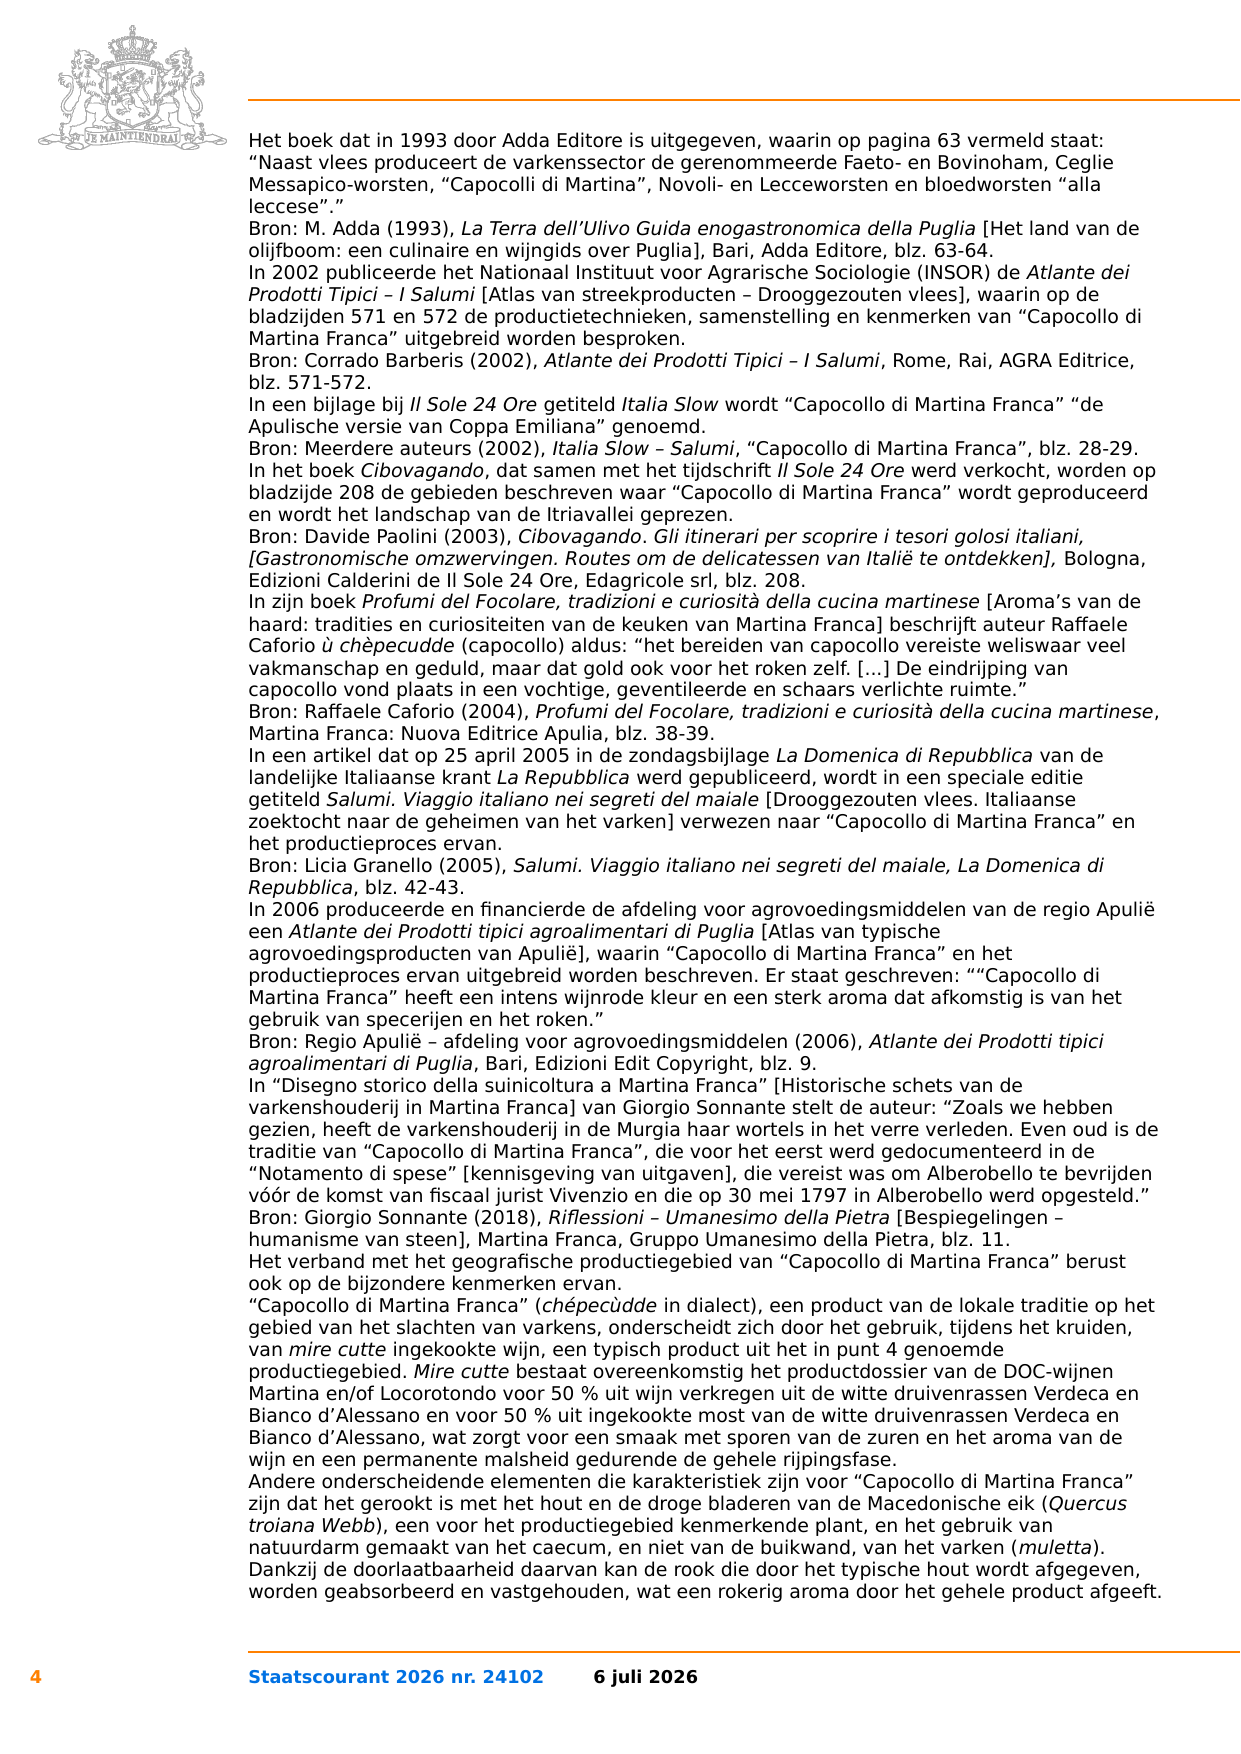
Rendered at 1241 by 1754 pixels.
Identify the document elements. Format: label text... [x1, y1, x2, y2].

picture [38, 25, 227, 150]
text Bron: Raffaele Caforio (2004), Profumi del Focolare, tradizioni e curiosità della cucina martinese, Martina Franca: Nuova Editrice Apulia, blz. 38-39. [248, 701, 1163, 745]
text Het verband met het geografische productiegebied van “Capocollo di Martina Franca” berust ook op de bijzondere kenmerken ervan. [248, 1251, 1163, 1295]
text In 2002 publiceerde het Nationaal Instituut voor Agrarische Sociologie (INSOR) de Atlante dei Prodotti Tipici – I Salumi [Atlas van streekproducten – Drooggezouten vlees], waarin op de bladzijden 571 en 572 de productietechnieken, samenstelling en kenmerken van “Capocollo di Martina Franca” uitgebreid worden besproken. [248, 262, 1163, 350]
text In “Disegno storico della suinicoltura a Martina Franca” [Historische schets van de varkenshouderij in Martina Franca] van Giorgio Sonnante stelt de auteur: “Zoals we hebben gezien, heeft de varkenshouderij in de Murgia haar wortels in het verre verleden. Even oud is de traditie van “Capocollo di Martina Franca”, die voor het eerst werd gedocumenteerd in de “Notamento di spese” [kennisgeving van uitgaven], die vereist was om Alberobello te bevrijden vóór de komst van fiscaal jurist Vivenzio en die op 30 mei 1797 in Alberobello werd opgesteld.” [248, 1075, 1163, 1207]
text Bron: Giorgio Sonnante (2018), Riflessioni – Umanesimo della Pietra [Bespiegelingen – humanisme van steen], Martina Franca, Gruppo Umanesimo della Pietra, blz. 11. [248, 1207, 1163, 1251]
text In 2006 produceerde en financierde de afdeling voor agrovoedingsmiddelen van de regio Apulië een Atlante dei Prodotti tipici agroalimentari di Puglia [Atlas van typische agrovoedingsproducten van Apulië], waarin “Capocollo di Martina Franca” en het productieproces ervan uitgebreid worden beschreven. Er staat geschreven: ““Capocollo di Martina Franca” heeft een intens wijnrode kleur en een sterk aroma dat afkomstig is van het gebruik van specerijen en het roken.” [248, 899, 1163, 1031]
text Andere onderscheidende elementen die karakteristiek zijn voor “Capocollo di Martina Franca” zijn dat het gerookt is met het hout en de droge bladeren van de Macedonische eik (Quercus troiana Webb), een voor het productiegebied kenmerkende plant, en het gebruik van natuurdarm gemaakt van het caecum, en niet van de buikwand, van het varken (muletta). Dankzij de doorlaatbaarheid daarvan kan de rook die door het typische hout wordt afgegeven, worden geabsorbeerd en vastgehouden, wat een rokerig aroma door het gehele product afgeeft. [248, 1471, 1163, 1602]
text “Capocollo di Martina Franca” (chépecùdde in dialect), een product van de lokale traditie op het gebied van het slachten van varkens, onderscheidt zich door het gebruik, tijdens het kruiden, van mire cutte ingekookte wijn, een typisch product uit het in punt 4 genoemde productiegebied. Mire cutte bestaat overeenkomstig het productdossier van de DOC-wijnen Martina en/of Locorotondo voor 50 % uit wijn verkregen uit de witte druivenrassen Verdeca en Bianco d’Alessano en voor 50 % uit ingekookte most van de witte druivenrassen Verdeca en Bianco d’Alessano, wat zorgt voor een smaak met sporen van de zuren en het aroma van de wijn en een permanente malsheid gedurende de gehele rijpingsfase. [248, 1295, 1163, 1471]
text Bron: Corrado Barberis (2002), Atlante dei Prodotti Tipici – I Salumi, Rome, Rai, AGRA Editrice, blz. 571-572. [248, 350, 1163, 394]
text Bron: Licia Granello (2005), Salumi. Viaggio italiano nei segreti del maiale, La Domenica di Repubblica, blz. 42-43. [248, 855, 1163, 899]
text In een bijlage bij Il Sole 24 Ore getiteld Italia Slow wordt “Capocollo di Martina Franca” “de Apulische versie van Coppa Emiliana” genoemd. [248, 394, 1163, 438]
text Bron: Meerdere auteurs (2002), Italia Slow – Salumi, “Capocollo di Martina Franca”, blz. 28-29. [248, 438, 1163, 459]
text In zijn boek Profumi del Focolare, tradizioni e curiosità della cucina martinese [Aroma’s van de haard: tradities en curiositeiten van de keuken van Martina Franca] beschrijft auteur Raffaele Caforio ù chèpecudde (capocollo) aldus: “het bereiden van capocollo vereiste weliswaar veel vakmanschap en geduld, maar dat gold ook voor het roken zelf. [...] De eindrijping van capocollo vond plaats in een vochtige, geventileerde en schaars verlichte ruimte.” [248, 591, 1163, 701]
text In een artikel dat op 25 april 2005 in de zondagsbijlage La Domenica di Repubblica van de landelijke Italiaanse krant La Repubblica werd gepubliceerd, wordt in een speciale editie getiteld Salumi. Viaggio italiano nei segreti del maiale [Drooggezouten vlees. Italiaanse zoektocht naar de geheimen van het varken] verwezen naar “Capocollo di Martina Franca” en het productieproces ervan. [248, 745, 1163, 855]
text Bron: Regio Apulië – afdeling voor agrovoedingsmiddelen (2006), Atlante dei Prodotti tipici agroalimentari di Puglia, Bari, Edizioni Edit Copyright, blz. 9. [248, 1031, 1163, 1075]
text Bron: M. Adda (1993), La Terra dell’Ulivo Guida enogastronomica della Puglia [Het land van de olijfboom: een culinaire en wijngids over Puglia], Bari, Adda Editore, blz. 63-64. [248, 218, 1163, 262]
text In het boek Cibovagando, dat samen met het tijdschrift Il Sole 24 Ore werd verkocht, worden op bladzijde 208 de gebieden beschreven waar “Capocollo di Martina Franca” wordt geproduceerd en wordt het landschap van de Itriavallei geprezen. [248, 459, 1163, 526]
text Bron: Davide Paolini (2003), Cibovagando. Gli itinerari per scoprire i tesori golosi italiani, [Gastronomische omzwervingen. Routes om de delicatessen van Italië te ontdekken], Bologna, Edizioni Calderini de Il Sole 24 Ore, Edagricole srl, blz. 208. [248, 526, 1163, 591]
text Het boek dat in 1993 door Adda Editore is uitgegeven, waarin op pagina 63 vermeld staat: “Naast vlees produceert de varkenssector de gerenommeerde Faeto- en Bovinoham, Ceglie Messapico-worsten, “Capocolli di Martina”, Novoli- en Lecceworsten en bloedworsten “alla leccese”.” [248, 130, 1163, 218]
